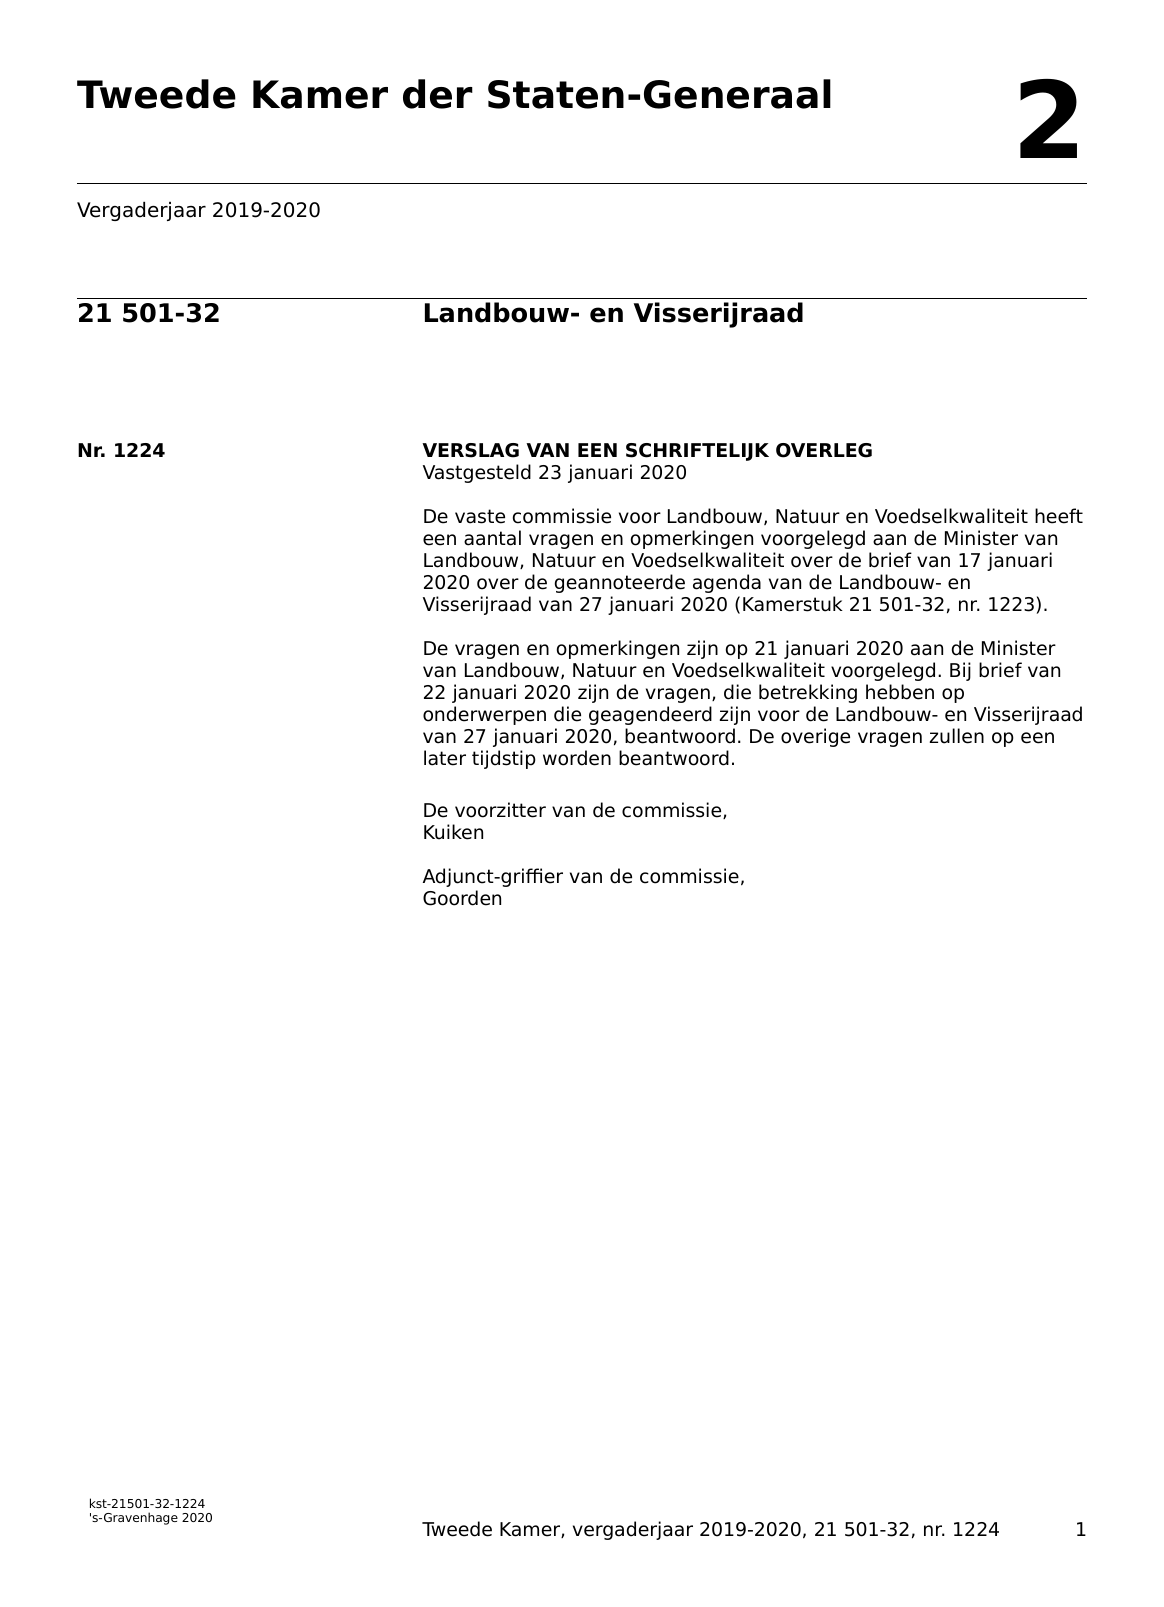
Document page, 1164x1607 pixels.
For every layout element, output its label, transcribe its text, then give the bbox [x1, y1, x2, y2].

table_cell Vergaderjaar 2019-2020 [77, 184, 1087, 298]
text De vragen en opmerkingen zijn op 21 januari 2020 aan de Minister van Landbouw, Natuur en Voedselkwaliteit voorgelegd. Bij brief van 22 januari 2020 zijn de vragen, die betrekking hebben op onderwerpen die geagendeerd zijn voor de Landbouw- en Visserijraad van 27 januari 2020, beantwoord. De overige vragen zullen op een later tijdstip worden beantwoord. [422, 638, 1087, 770]
text kst-21501-32-1224 [88, 1497, 323, 1511]
subtitle 21 501-32 Landbouw- en Visserijraad [77, 299, 1087, 329]
table_header 2 [886, 59, 1087, 183]
text 's-Gravenhage 2020 [88, 1511, 323, 1525]
subtitle Nr. 1224 VERSLAG VAN EEN SCHRIFTELIJK OVERLEG [77, 440, 1087, 462]
table_header Tweede Kamer der Staten-Generaal [77, 59, 886, 183]
text Vastgesteld 23 januari 2020 [422, 462, 1087, 484]
text De vaste commissie voor Landbouw, Natuur en Voedselkwaliteit heeft een aantal vragen en opmerkingen voorgelegd aan de Minister van Landbouw, Natuur en Voedselkwaliteit over de brief van 17 januari 2020 over de geannoteerde agenda van de Landbouw- en Visserijraad van 27 januari 2020 (Kamerstuk 21 501-32, nr. 1223). [422, 506, 1087, 616]
text Adjunct-griffier van de commissie, Goorden [422, 866, 1087, 910]
text De voorzitter van de commissie, Kuiken [422, 800, 1087, 844]
